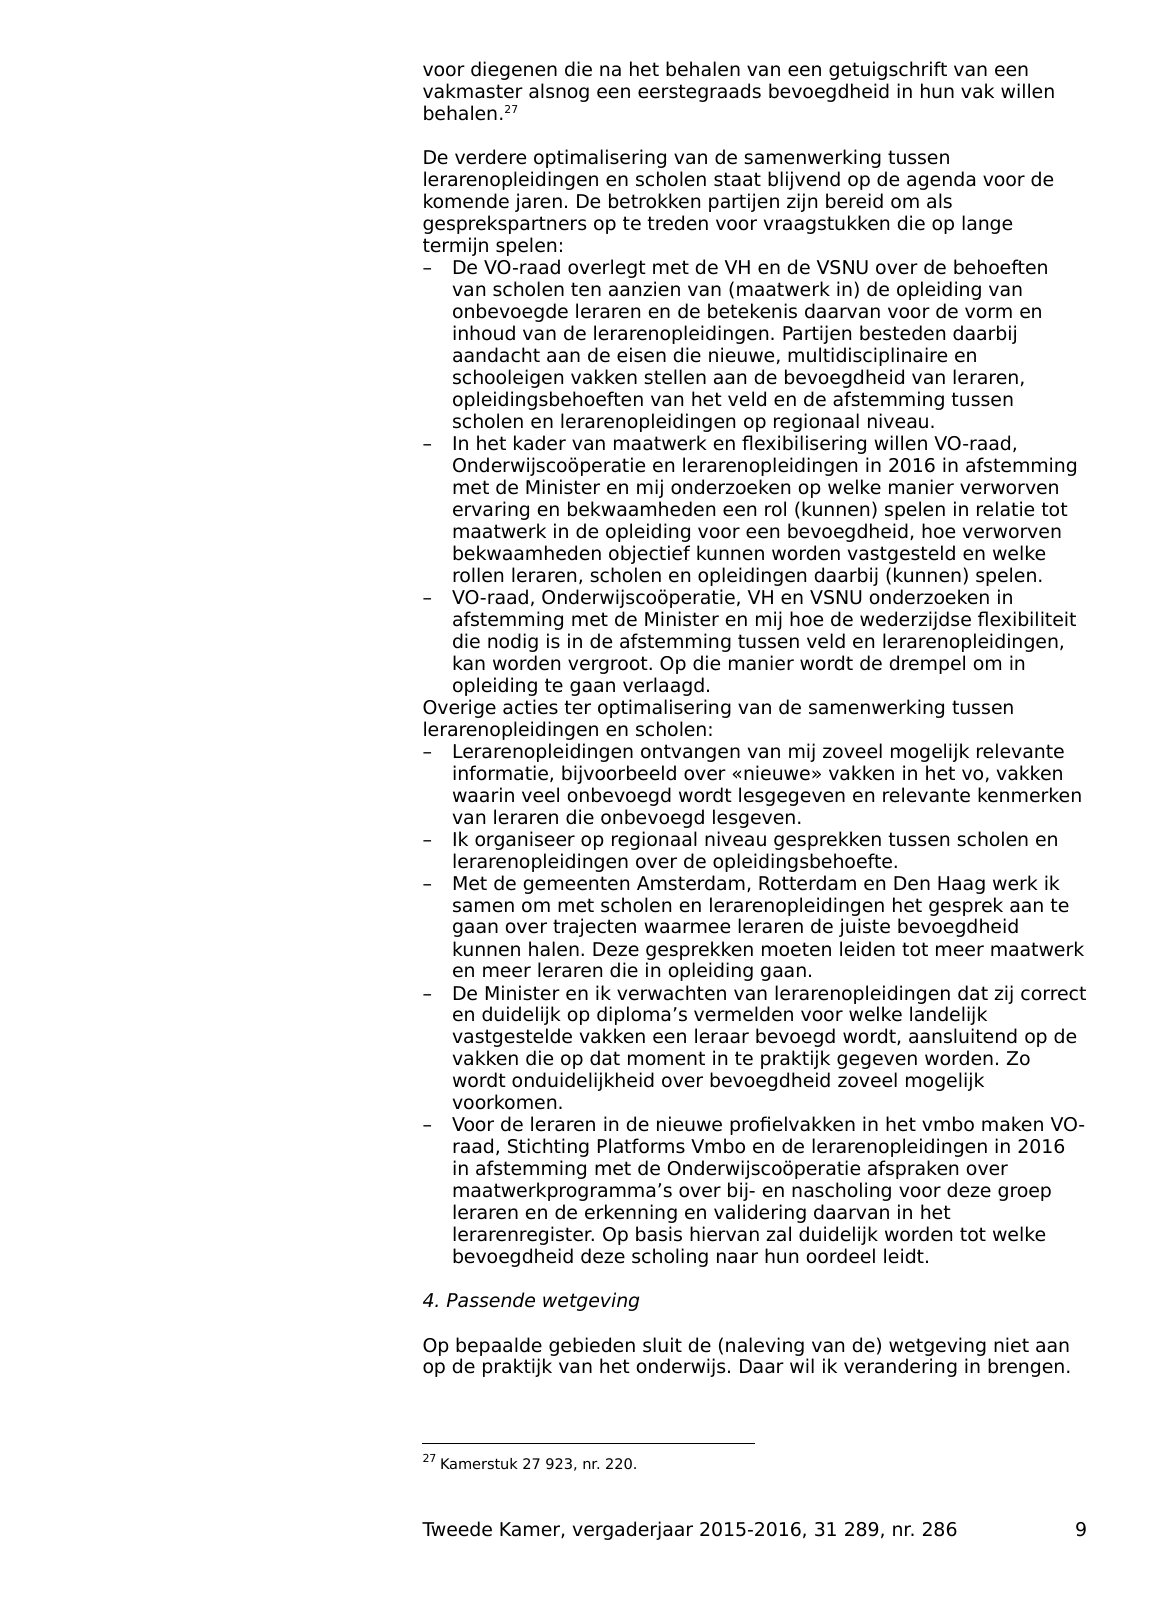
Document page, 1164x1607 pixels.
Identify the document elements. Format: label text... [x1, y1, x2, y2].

text De verdere optimalisering van de samenwerking tussen lerarenopleidingen en scholen staat blijvend op de agenda voor de komende jaren. De betrokken partijen zijn bereid om als gesprekspartners op te treden voor vraagstukken die op lange termijn spelen: [422, 147, 1087, 257]
text Kamerstuk 27 923, nr. 220. [422, 1452, 1087, 1474]
text – In het kader van maatwerk en flexibilisering willen VO-raad, Onderwijscoöperatie en lerarenopleidingen in 2016 in afstemming met de Minister en mij onderzoeken op welke manier verworven ervaring en bekwaamheden een rol (kunnen) spelen in relatie tot maatwerk in de opleiding voor een bevoegdheid, hoe verworven bekwaamheden objectief kunnen worden vastgesteld en welke rollen leraren, scholen en opleidingen daarbij (kunnen) spelen. [422, 433, 1087, 587]
text – VO-raad, Onderwijscoöperatie, VH en VSNU onderzoeken in afstemming met de Minister en mij hoe de wederzijdse flexibiliteit die nodig is in de afstemming tussen veld en lerarenopleidingen, kan worden vergroot. Op die manier wordt de drempel om in opleiding te gaan verlaagd. [422, 587, 1087, 697]
text voor diegenen die na het behalen van een getuigschrift van een vakmaster alsnog een eerstegraads bevoegdheid in hun vak willen behalen. [422, 59, 1087, 125]
text – Met de gemeenten Amsterdam, Rotterdam en Den Haag werk ik samen om met scholen en lerarenopleidingen het gesprek aan te gaan over trajecten waarmee leraren de juiste bevoegdheid kunnen halen. Deze gesprekken moeten leiden tot meer maatwerk en meer leraren die in opleiding gaan. [422, 872, 1087, 982]
text – Ik organiseer op regionaal niveau gesprekken tussen scholen en lerarenopleidingen over de opleidingsbehoefte. [422, 828, 1087, 872]
text Overige acties ter optimalisering van de samenwerking tussen lerarenopleidingen en scholen: [422, 697, 1087, 741]
text – De Minister en ik verwachten van lerarenopleidingen dat zij correct en duidelijk op diploma’s vermelden voor welke landelijk vastgestelde vakken een leraar bevoegd wordt, aansluitend op de vakken die op dat moment in te praktijk gegeven worden. Zo wordt onduidelijkheid over bevoegdheid zoveel mogelijk voorkomen. [422, 982, 1087, 1114]
text – Lerarenopleidingen ontvangen van mij zoveel mogelijk relevante informatie, bijvoorbeeld over «nieuwe» vakken in het vo, vakken waarin veel onbevoegd wordt lesgegeven en relevante kenmerken van leraren die onbevoegd lesgeven. [422, 741, 1087, 828]
text Op bepaalde gebieden sluit de (naleving van de) wetgeving niet aan op de praktijk van het onderwijs. Daar wil ik verandering in brengen. [422, 1334, 1087, 1378]
subtitle 4. Passende wetgeving [422, 1290, 1087, 1312]
text – De VO-raad overlegt met de VH en de VSNU over de behoeften van scholen ten aanzien van (maatwerk in) de opleiding van onbevoegde leraren en de betekenis daarvan voor de vorm en inhoud van de lerarenopleidingen. Partijen besteden daarbij aandacht aan de eisen die nieuwe, multidisciplinaire en schooleigen vakken stellen aan de bevoegdheid van leraren, opleidingsbehoeften van het veld en de afstemming tussen scholen en lerarenopleidingen op regionaal niveau. [422, 257, 1087, 433]
text – Voor de leraren in de nieuwe profielvakken in het vmbo maken VO-raad, Stichting Platforms Vmbo en de lerarenopleidingen in 2016 in afstemming met de Onderwijscoöperatie afspraken over maatwerkprogramma’s over bij- en nascholing voor deze groep leraren en de erkenning en validering daarvan in het lerarenregister. Op basis hiervan zal duidelijk worden tot welke bevoegdheid deze scholing naar hun oordeel leidt. [422, 1114, 1087, 1268]
